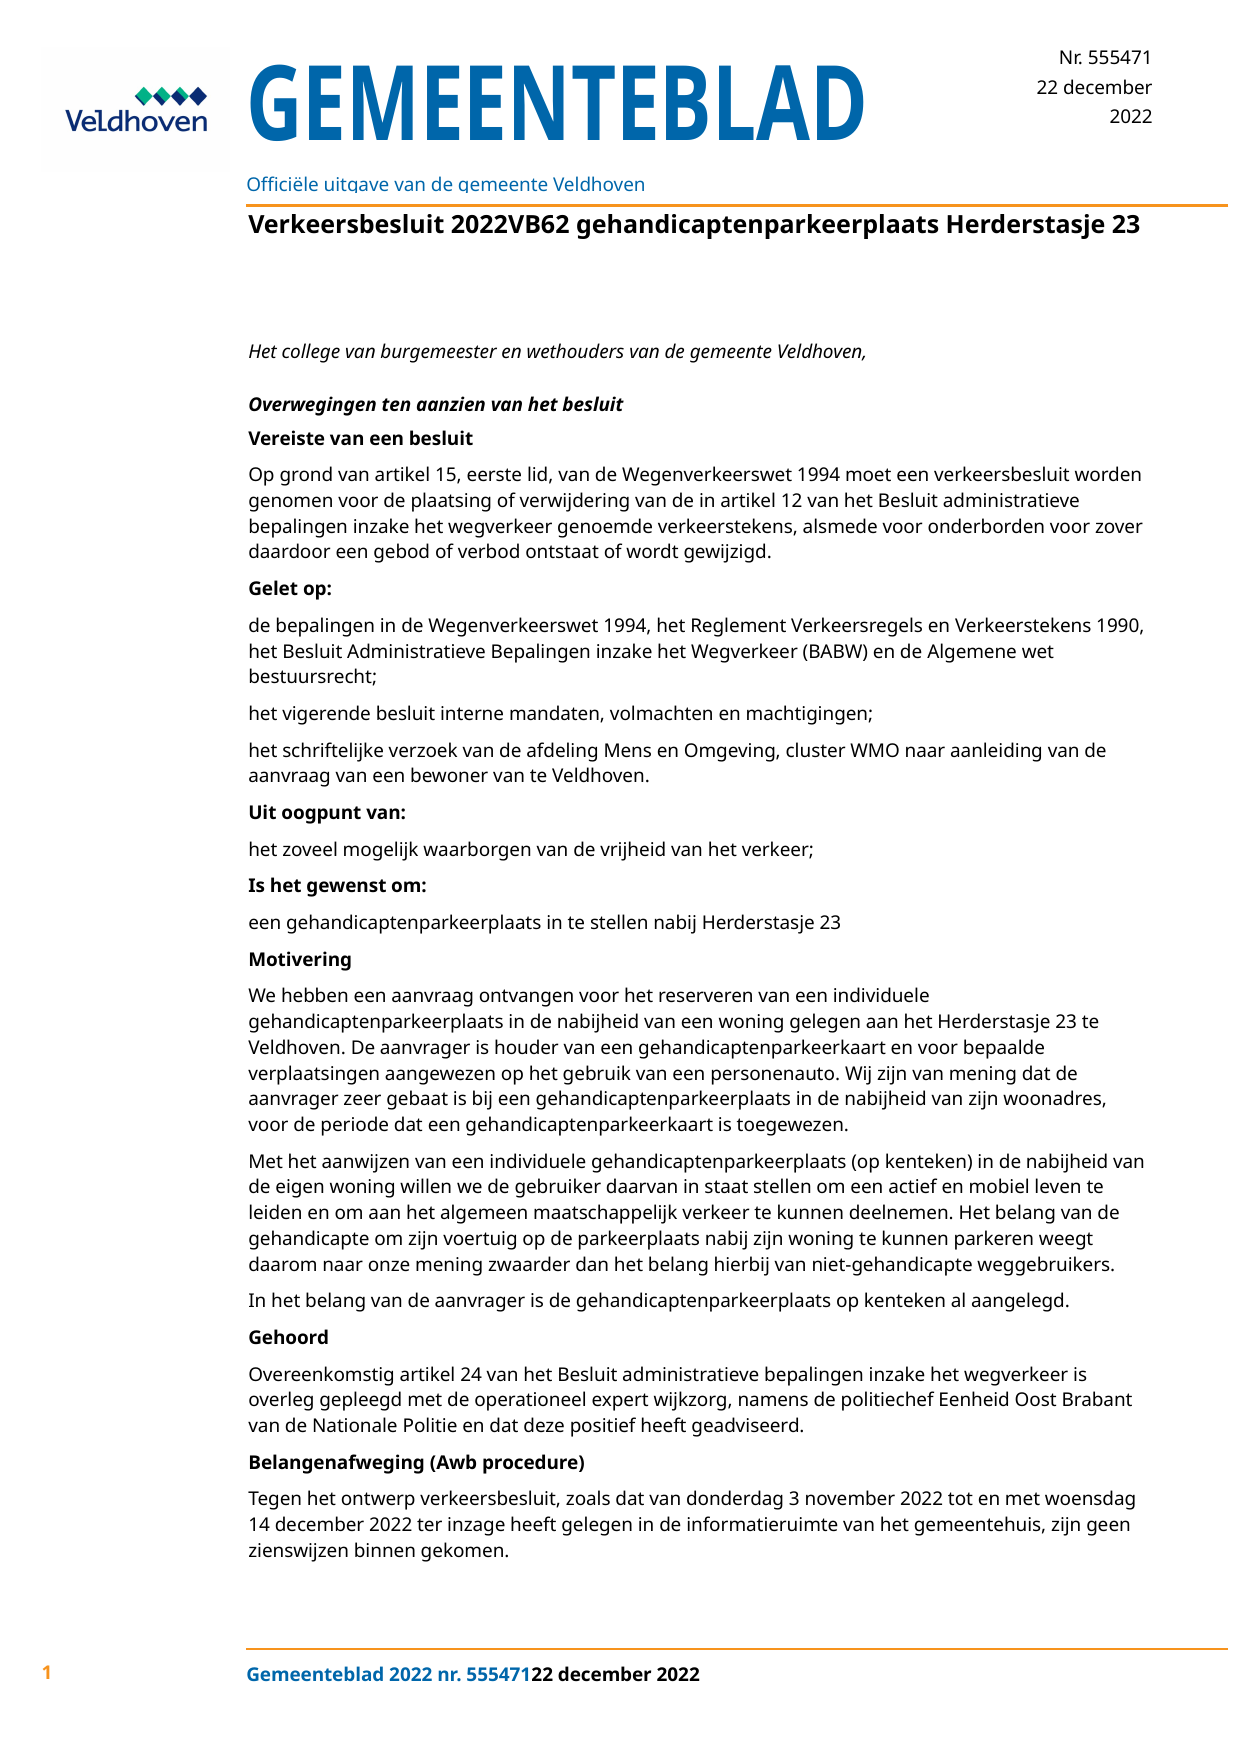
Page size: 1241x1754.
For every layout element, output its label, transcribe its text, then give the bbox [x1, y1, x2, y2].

text het schriftelijke verzoek van de afdeling Mens en Omgeving, cluster WMO naar aanleiding van de aanvraag van een bewoner van te Veldhoven. [248, 737, 1152, 788]
text In het belang van de aanvrager is de gehandicaptenparkeerplaats op kenteken al aangelegd. [248, 1287, 1152, 1313]
text Het college van burgemeester en wethouders van de gemeente Veldhoven, [248, 338, 1152, 364]
text Belangenafweging (Awb procedure) [248, 1449, 1152, 1475]
text Uit oogpunt van: [248, 799, 1152, 825]
text Tegen het ontwerp verkeersbesluit, zoals dat van donderdag 3 november 2022 tot en met woensdag 14 december 2022 ter inzage heeft gelegen in de informatieruimte van het gemeentehuis, zijn geen zienswijzen binnen gekomen. [248, 1486, 1152, 1563]
text Gehoord [248, 1324, 1152, 1350]
text de bepalingen in de Wegenverkeerswet 1994, het Reglement Verkeersregels en Verkeerstekens 1990, het Besluit Administratieve Bepalingen inzake het Wegverkeer (BABW) en de Algemene wet bestuursrecht; [248, 612, 1152, 689]
text Gelet op: [248, 575, 1152, 601]
picture [41, 47, 231, 172]
text Verkeersbesluit 2022VB62 gehandicaptenparkeerplaats Herderstasje 23 [248, 207, 1152, 241]
text het zoveel mogelijk waarborgen van de vrijheid van het verkeer; [248, 836, 1152, 862]
text Op grond van artikel 15, eerste lid, van de Wegenverkeerswet 1994 moet een verkeersbesluit worden genomen voor de plaatsing of verwijdering van de in artikel 12 van het Besluit administratieve bepalingen inzake het wegverkeer genoemde verkeerstekens, alsmede voor onderborden voor zover daardoor een gebod of verbod ontstaat of wordt gewijzigd. [248, 462, 1152, 564]
text Overeenkomstig artikel 24 van het Besluit administratieve bepalingen inzake het wegverkeer is overleg gepleegd met de operationeel expert wijkzorg, namens de politiechef Eenheid Oost Brabant van de Nationale Politie en dat deze positief heeft geadviseerd. [248, 1361, 1152, 1438]
text Motivering [248, 946, 1152, 972]
text het vigerende besluit interne mandaten, volmachten en machtigingen; [248, 700, 1152, 726]
text Met het aanwijzen van een individuele gehandicaptenparkeerplaats (op kenteken) in de nabijheid van de eigen woning willen we de gebruiker daarvan in staat stellen om een actief en mobiel leven te leiden en om aan het algemeen maatschappelijk verkeer te kunnen deelnemen. Het belang van de gehandicapte om zijn voertuig op de parkeerplaats nabij zijn woning te kunnen parkeren weegt daarom naar onze mening zwaarder dan het belang hierbij van niet-gehandicapte weggebruikers. [248, 1148, 1152, 1277]
text een gehandicaptenparkeerplaats in te stellen nabij Herderstasje 23 [248, 909, 1152, 935]
text Vereiste van een besluit [248, 425, 1152, 451]
text Is het gewenst om: [248, 873, 1152, 898]
text Overwegingen ten aanzien van het besluit [248, 391, 1152, 417]
text We hebben een aanvraag ontvangen voor het reserveren van een individuele gehandicaptenparkeerplaats in de nabijheid van een woning gelegen aan het Herderstasje 23 te Veldhoven. De aanvrager is houder van een gehandicaptenparkeerkaart en voor bepaalde verplaatsingen aangewezen op het gebruik van een personenauto. Wij zijn van mening dat de aanvrager zeer gebaat is bij een gehandicaptenparkeerplaats in de nabijheid van zijn woonadres, voor de periode dat een gehandicaptenparkeerkaart is toegewezen. [248, 983, 1152, 1137]
